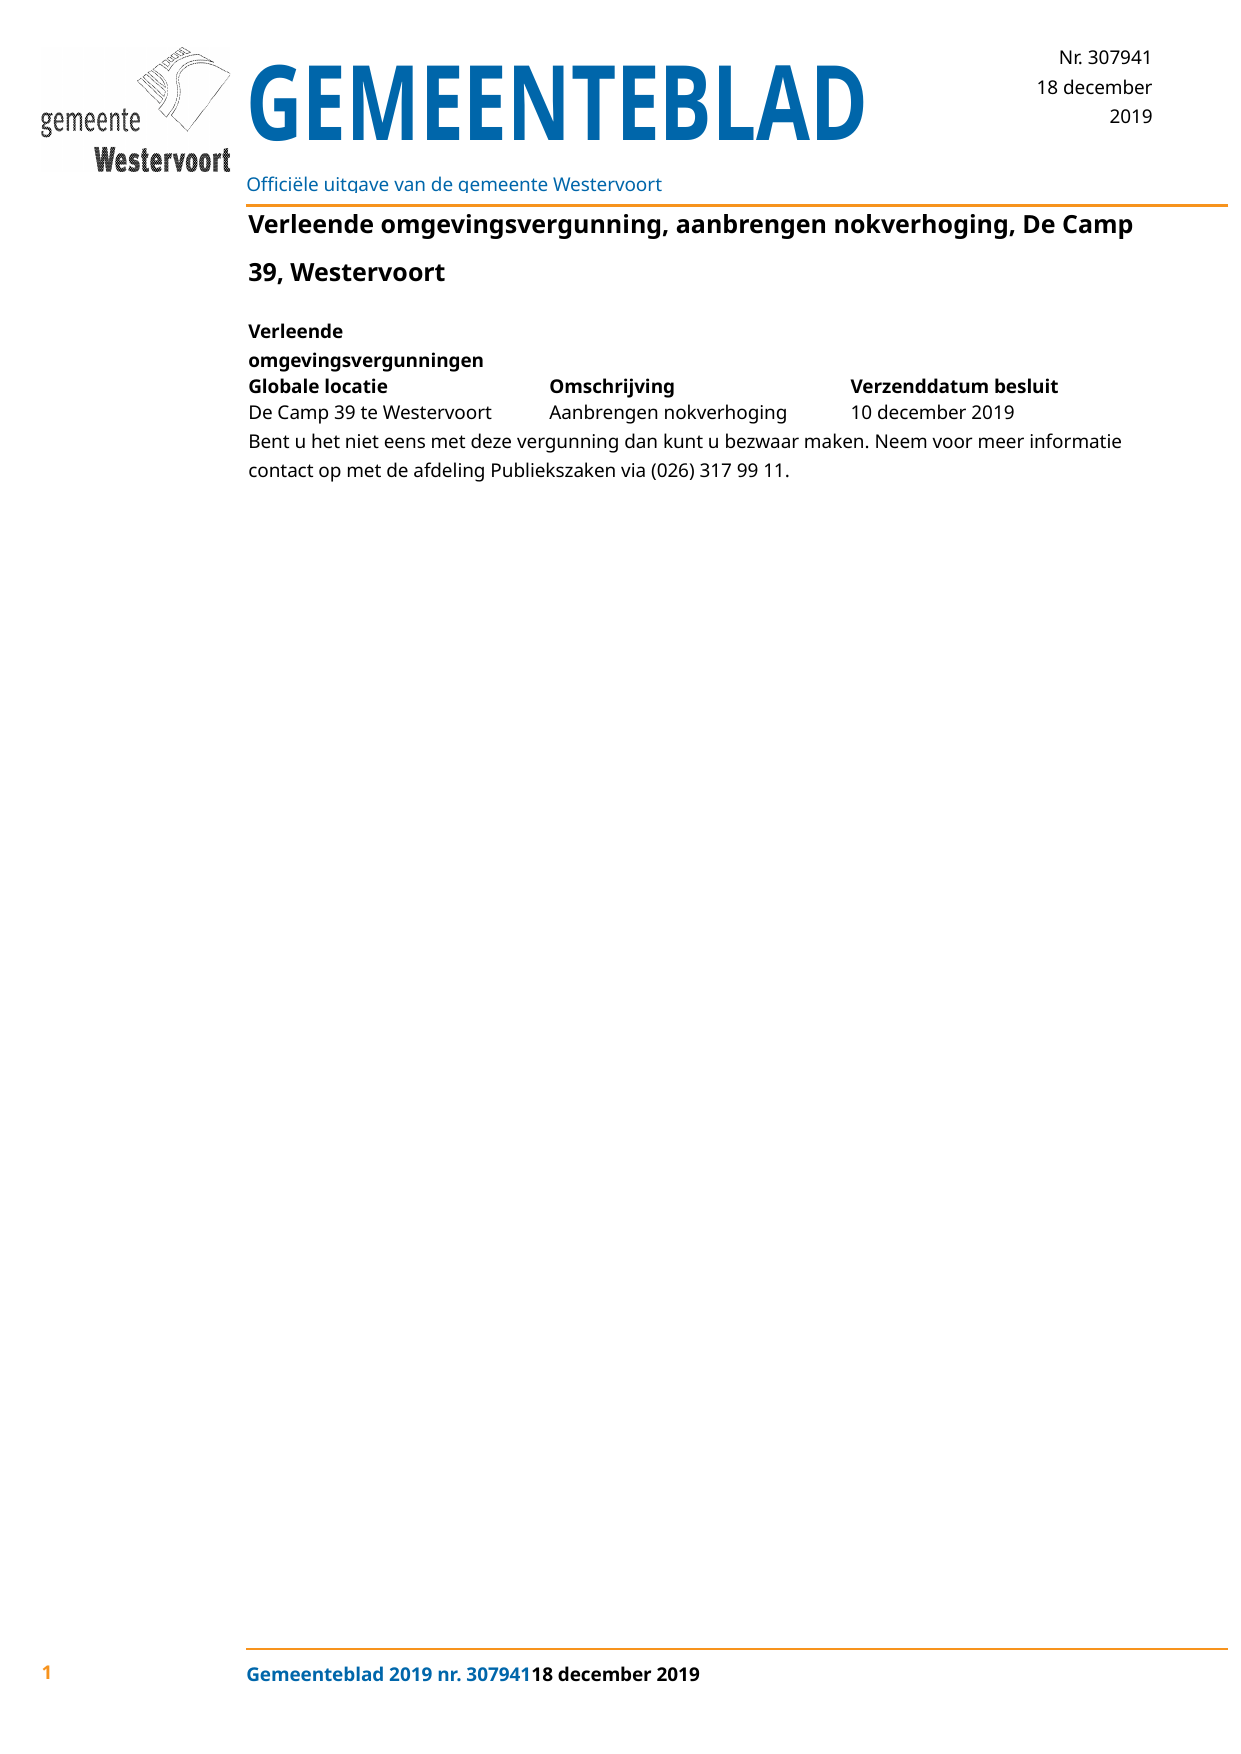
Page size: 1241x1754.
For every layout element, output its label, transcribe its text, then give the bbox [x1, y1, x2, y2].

table_cell Aanbrengen nokverhoging [549, 399, 850, 425]
table_cell Verzenddatum besluit [850, 373, 1152, 399]
table_cell 10 december 2019 [850, 399, 1152, 425]
table_cell Globale locatie [248, 373, 549, 399]
text Verleende omgevingsvergunning, aanbrengen nokverhoging, De Camp 39, Westervoort [248, 207, 1152, 288]
picture [41, 47, 231, 172]
table_header Verleende omgevingsvergunningen [248, 318, 549, 373]
table_cell Omschrijving [549, 373, 850, 399]
table_cell De Camp 39 te Westervoort [248, 399, 549, 425]
text Bent u het niet eens met deze vergunning dan kunt u bezwaar maken. Neem voor meer informatie contact op met de afdeling Publiekszaken via (026) 317 99 11. [248, 428, 1152, 483]
